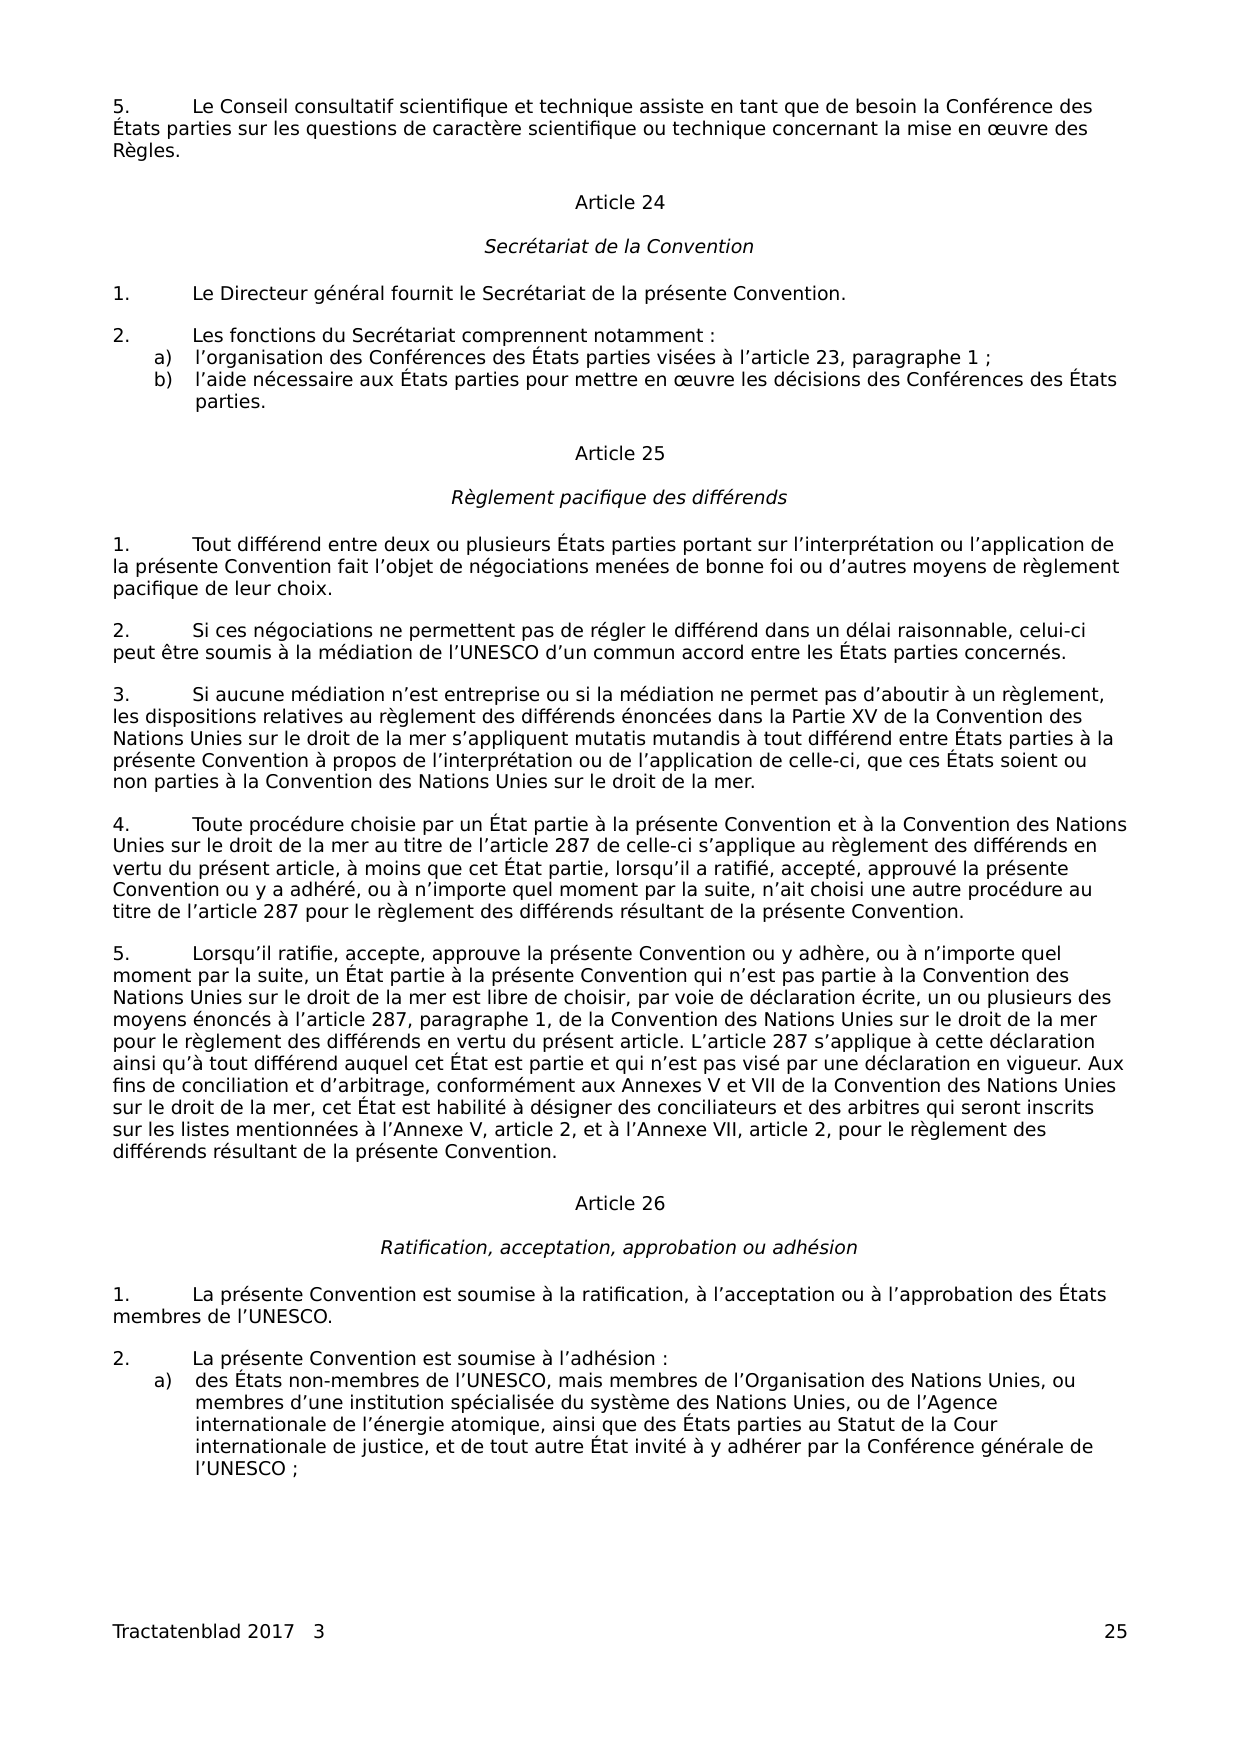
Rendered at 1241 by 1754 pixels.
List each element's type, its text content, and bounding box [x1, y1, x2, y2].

text 1. Le Directeur général fournit le Secrétariat de la présente Convention. [112, 283, 1128, 305]
text 3. Si aucune médiation n’est entreprise ou si la médiation ne permet pas d’aboutir à un règlement, les dispositions relatives au règlement des différends énoncées dans la Partie XV de la Convention des Nations Unies sur le droit de la mer s’appliquent mutatis mutandis à tout différend entre États parties à la présente Convention à propos de l’interprétation ou de l’application de celle-ci, que ces États soient ou non parties à la Convention des Nations Unies sur le droit de la mer. [112, 683, 1128, 793]
text a) l’organisation des Conférences des États parties visées à l’article 23, paragraphe 1 ; [153, 347, 1128, 369]
text 2. Les fonctions du Secrétariat comprennent notamment : [112, 325, 1128, 347]
text 5. Le Conseil consultatif scientifique et technique assiste en tant que de besoin la Conférence des États parties sur les questions de caractère scientifique ou technique concernant la mise en œuvre des Règles. [112, 96, 1128, 162]
text 1. La présente Convention est soumise à la ratification, à l’acceptation ou à l’approbation des États membres de l’UNESCO. [112, 1284, 1128, 1328]
text 5. Lorsqu’il ratifie, accepte, approuve la présente Convention ou y adhère, ou à n’importe quel moment par la suite, un État partie à la présente Convention qui n’est pas partie à la Convention des Nations Unies sur le droit de la mer est libre de choisir, par voie de déclaration écrite, un ou plusieurs des moyens énoncés à l’article 287, paragraphe 1, de la Convention des Nations Unies sur le droit de la mer pour le règlement des différends en vertu du présent article. L’article 287 s’applique à cette déclaration ainsi qu’à tout différend auquel cet État est partie et qui n’est pas visé par une déclaration en vigueur. Aux fins de conciliation et d’arbitrage, conformément aux Annexes V et VII de la Convention des Nations Unies sur le droit de la mer, cet État est habilité à désigner des conciliateurs et des arbitres qui seront inscrits sur les listes mentionnées à l’Annexe V, article 2, et à l’Annexe VII, article 2, pour le règlement des différends résultant de la présente Convention. [112, 943, 1128, 1163]
subtitle Article 24 Secrétariat de la Convention [112, 192, 1128, 258]
text 2. Si ces négociations ne permettent pas de régler le différend dans un délai raisonnable, celui-ci peut être soumis à la médiation de l’UNESCO d’un commun accord entre les États parties concernés. [112, 619, 1128, 663]
subtitle Article 26 Ratification, acceptation, approbation ou adhésion [112, 1193, 1128, 1259]
text b) l’aide nécessaire aux États parties pour mettre en œuvre les décisions des Conférences des États parties. [153, 369, 1128, 413]
subtitle Article 25 Règlement pacifique des différends [112, 443, 1128, 509]
text 4. Toute procédure choisie par un État partie à la présente Convention et à la Convention des Nations Unies sur le droit de la mer au titre de l’article 287 de celle-ci s’applique au règlement des différends en vertu du présent article, à moins que cet État partie, lorsqu’il a ratifié, accepté, approuvé la présente Convention ou y a adhéré, ou à n’importe quel moment par la suite, n’ait choisi une autre procédure au titre de l’article 287 pour le règlement des différends résultant de la présente Convention. [112, 813, 1128, 923]
text 2. La présente Convention est soumise à l’adhésion : [112, 1348, 1128, 1370]
text 1. Tout différend entre deux ou plusieurs États parties portant sur l’interprétation ou l’application de la présente Convention fait l’objet de négociations menées de bonne foi ou d’autres moyens de règlement pacifique de leur choix. [112, 534, 1128, 599]
text a) des États non-membres de l’UNESCO, mais membres de l’Organisation des Nations Unies, ou membres d’une institution spécialisée du système des Nations Unies, ou de l’Agence internationale de l’énergie atomique, ainsi que des États parties au Statut de la Cour internationale de justice, et de tout autre État invité à y adhérer par la Conférence générale de l’UNESCO ; [153, 1370, 1128, 1480]
